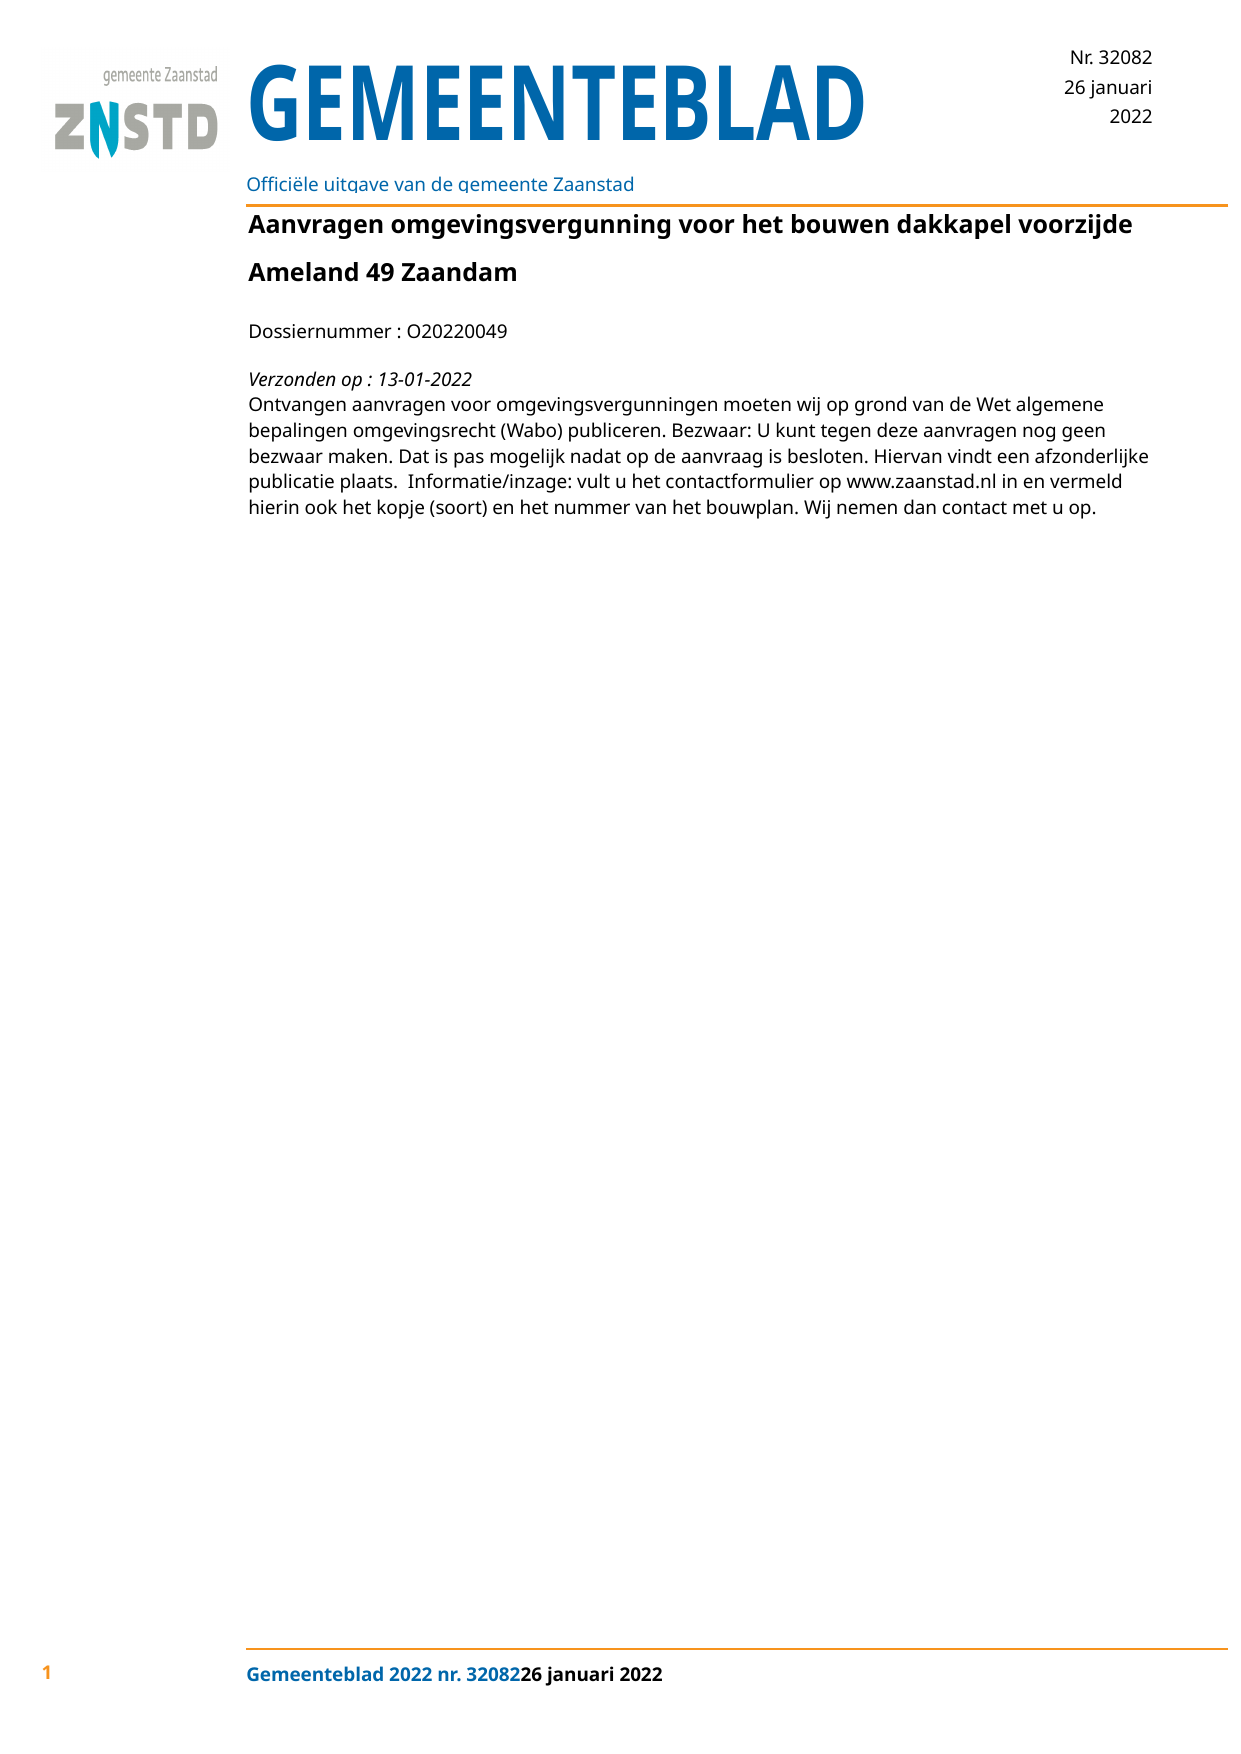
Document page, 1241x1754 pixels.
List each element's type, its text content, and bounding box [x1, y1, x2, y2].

text Ontvangen aanvragen voor omgevingsvergunningen moeten wij op grond van de Wet algemene bepalingen omgevingsrecht (Wabo) publiceren. Bezwaar: U kunt tegen deze aanvragen nog geen bezwaar maken. Dat is pas mogelijk nadat op de aanvraag is besloten. Hiervan vindt een afzonderlijke publicatie plaats. Informatie/inzage: vult u het contactformulier op www.zaanstad.nl in en vermeld hierin ook het kopje (soort) en het nummer van het bouwplan. Wij nemen dan contact met u op. [248, 391, 1152, 520]
text Aanvragen omgevingsvergunning voor het bouwen dakkapel voorzijde Ameland 49 Zaandam [248, 207, 1152, 288]
text Verzonden op : 13-01-2022 [248, 366, 1152, 391]
picture [41, 47, 231, 172]
text Dossiernummer : O20220049 [248, 318, 1152, 344]
